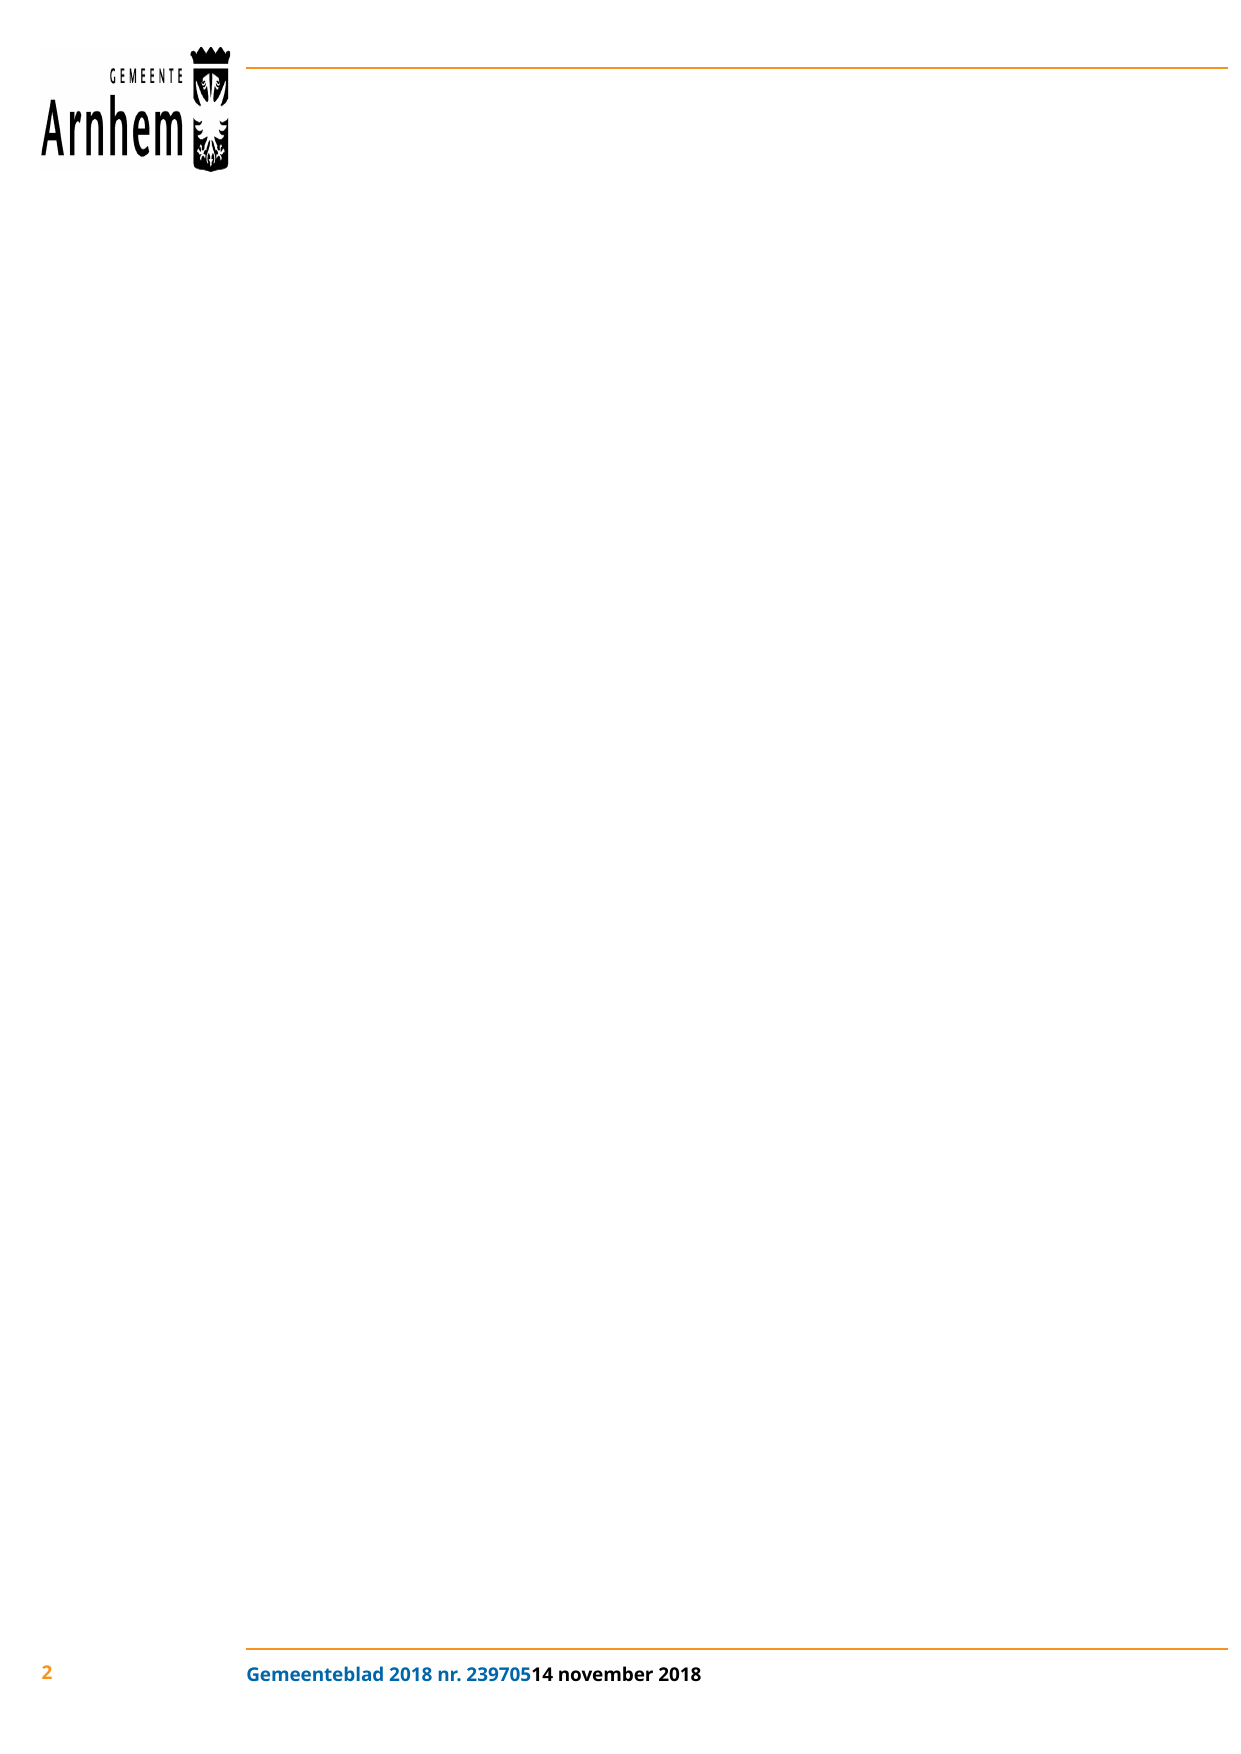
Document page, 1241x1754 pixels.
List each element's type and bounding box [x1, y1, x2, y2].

picture [41, 47, 231, 172]
